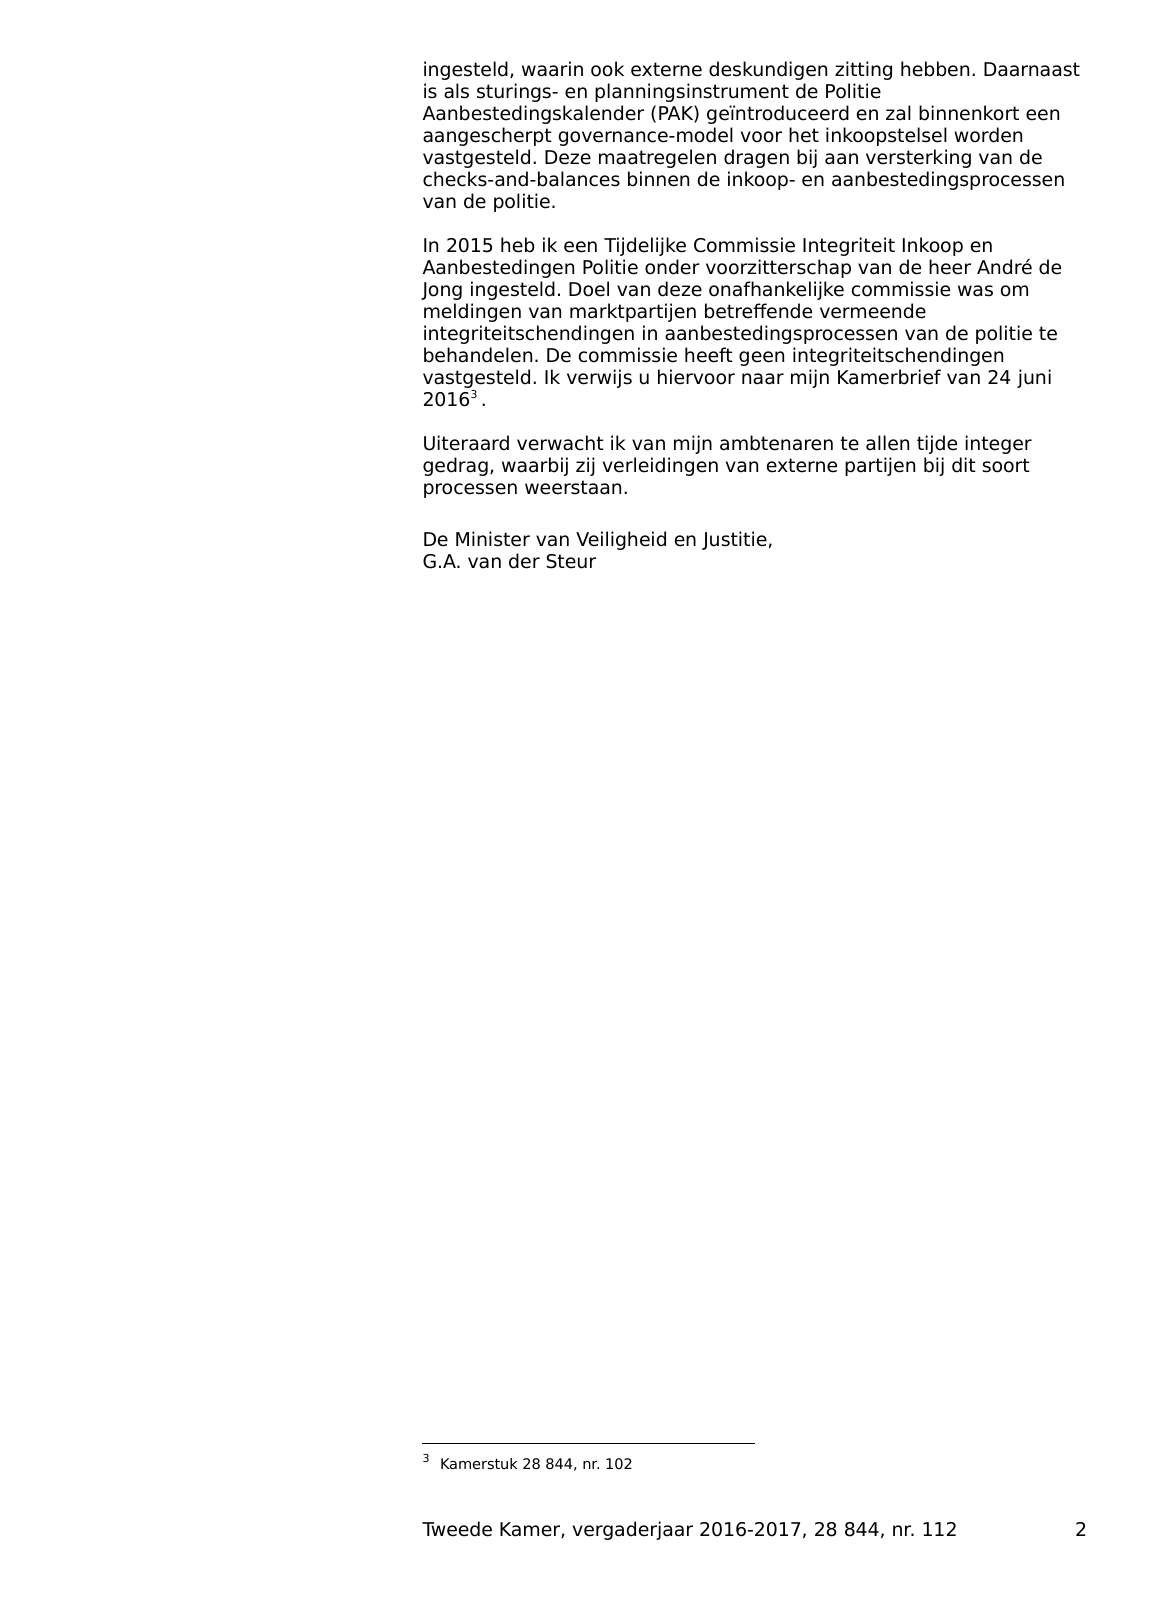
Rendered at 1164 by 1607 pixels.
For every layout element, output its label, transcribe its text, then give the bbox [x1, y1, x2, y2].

text Kamerstuk 28 844, nr. 102 [422, 1452, 1087, 1474]
text ingesteld, waarin ook externe deskundigen zitting hebben. Daarnaast is als sturings- en planningsinstrument de Politie Aanbestedingskalender (PAK) geïntroduceerd en zal binnenkort een aangescherpt governance-model voor het inkoopstelsel worden vastgesteld. Deze maatregelen dragen bij aan versterking van de checks-and-balances binnen de inkoop- en aanbestedingsprocessen van de politie. [422, 59, 1087, 213]
text De Minister van Veiligheid en Justitie, G.A. van der Steur [422, 529, 1087, 573]
text Uiteraard verwacht ik van mijn ambtenaren te allen tijde integer gedrag, waarbij zij verleidingen van externe partijen bij dit soort processen weerstaan. [422, 433, 1087, 499]
text In 2015 heb ik een Tijdelijke Commissie Integriteit Inkoop en Aanbestedingen Politie onder voorzitterschap van de heer André de Jong ingesteld. Doel van deze onafhankelijke commissie was om meldingen van marktpartijen betreffende vermeende integriteitschendingen in aanbestedingsprocessen van de politie te behandelen. De commissie heeft geen integriteitschendingen vastgesteld. Ik verwijs u hiervoor naar mijn Kamerbrief van 24 juni 2016. [422, 235, 1087, 411]
